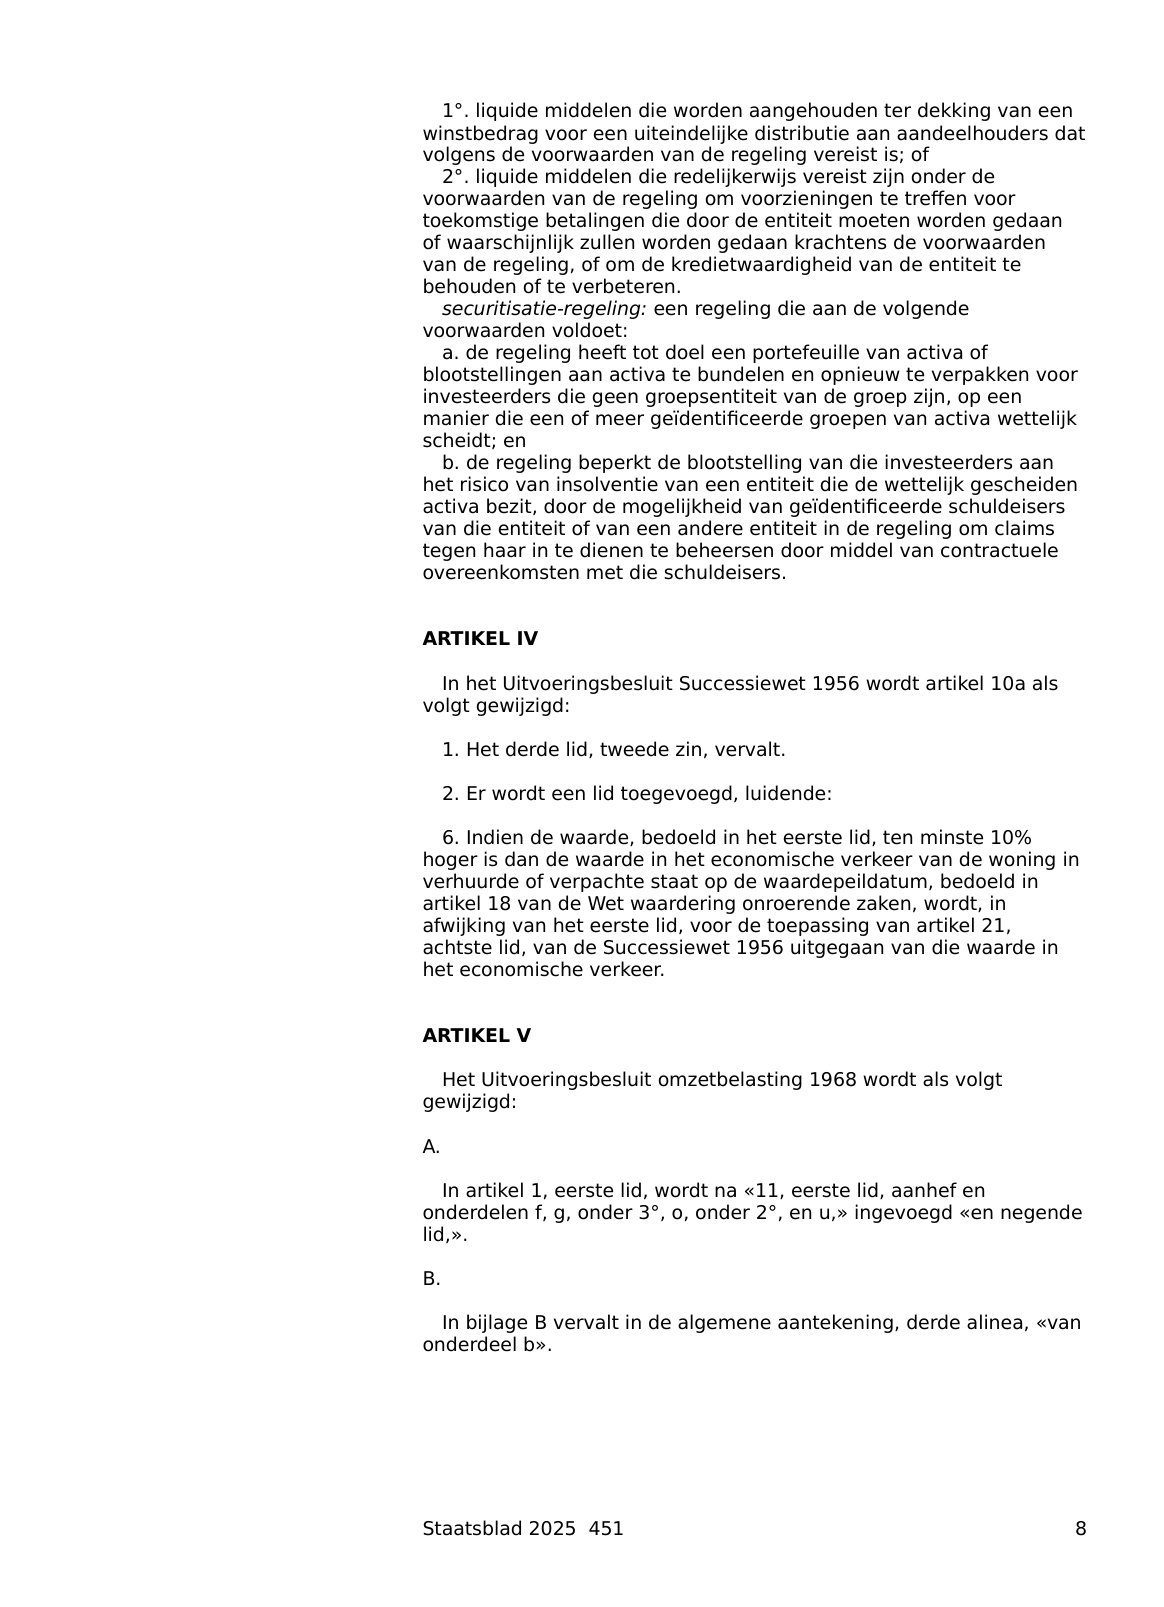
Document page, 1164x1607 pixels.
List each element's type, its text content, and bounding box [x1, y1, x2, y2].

text A. [422, 1136, 1087, 1157]
text b. de regeling beperkt de blootstelling van die investeerders aan het risico van insolventie van een entiteit die de wettelijk gescheiden activa bezit, door de mogelijkheid van geïdentificeerde schuldeisers van die entiteit of van een andere entiteit in de regeling om claims tegen haar in te dienen te beheersen door middel van contractuele overeenkomsten met die schuldeisers. [422, 452, 1087, 584]
text 6. Indien de waarde, bedoeld in het eerste lid, ten minste 10% hoger is dan de waarde in het economische verkeer van de woning in verhuurde of verpachte staat op de waardepeildatum, bedoeld in artikel 18 van de Wet waardering onroerende zaken, wordt, in afwijking van het eerste lid, voor de toepassing van artikel 21, achtste lid, van de Successiewet 1956 uitgegaan van die waarde in het economische verkeer. [422, 827, 1087, 981]
text 2°. liquide middelen die redelijkerwijs vereist zijn onder de voorwaarden van de regeling om voorzieningen te treffen voor toekomstige betalingen die door de entiteit moeten worden gedaan of waarschijnlijk zullen worden gedaan krachtens de voorwaarden van de regeling, of om de kredietwaardigheid van de entiteit te behouden of te verbeteren. [422, 166, 1087, 298]
text 1°. liquide middelen die worden aangehouden ter dekking van een winstbedrag voor een uiteindelijke distributie aan aandeelhouders dat volgens de voorwaarden van de regeling vereist is; of [422, 100, 1087, 166]
text Het Uitvoeringsbesluit omzetbelasting 1968 wordt als volgt gewijzigd: [422, 1069, 1087, 1113]
text In het Uitvoeringsbesluit Successiewet 1956 wordt artikel 10a als volgt gewijzigd: [422, 672, 1087, 716]
text In artikel 1, eerste lid, wordt na «11, eerste lid, aanhef en onderdelen f, g, onder 3°, o, onder 2°, en u,» ingevoegd «en negende lid,». [422, 1180, 1087, 1246]
text a. de regeling heeft tot doel een portefeuille van activa of blootstellingen aan activa te bundelen en opnieuw te verpakken voor investeerders die geen groepsentiteit van de groep zijn, op een manier die een of meer geïdentificeerde groepen van activa wettelijk scheidt; en [422, 342, 1087, 452]
text B. [422, 1268, 1087, 1290]
text 1. Het derde lid, tweede zin, vervalt. [422, 739, 1087, 761]
text In bijlage B vervalt in de algemene aantekening, derde alinea, «van onderdeel b». [422, 1312, 1087, 1356]
text securitisatie-regeling: een regeling die aan de volgende voorwaarden voldoet: [422, 298, 1087, 342]
subtitle ARTIKEL V [422, 1025, 1087, 1047]
text 2. Er wordt een lid toegevoegd, luidende: [422, 783, 1087, 805]
subtitle ARTIKEL IV [422, 628, 1087, 650]
